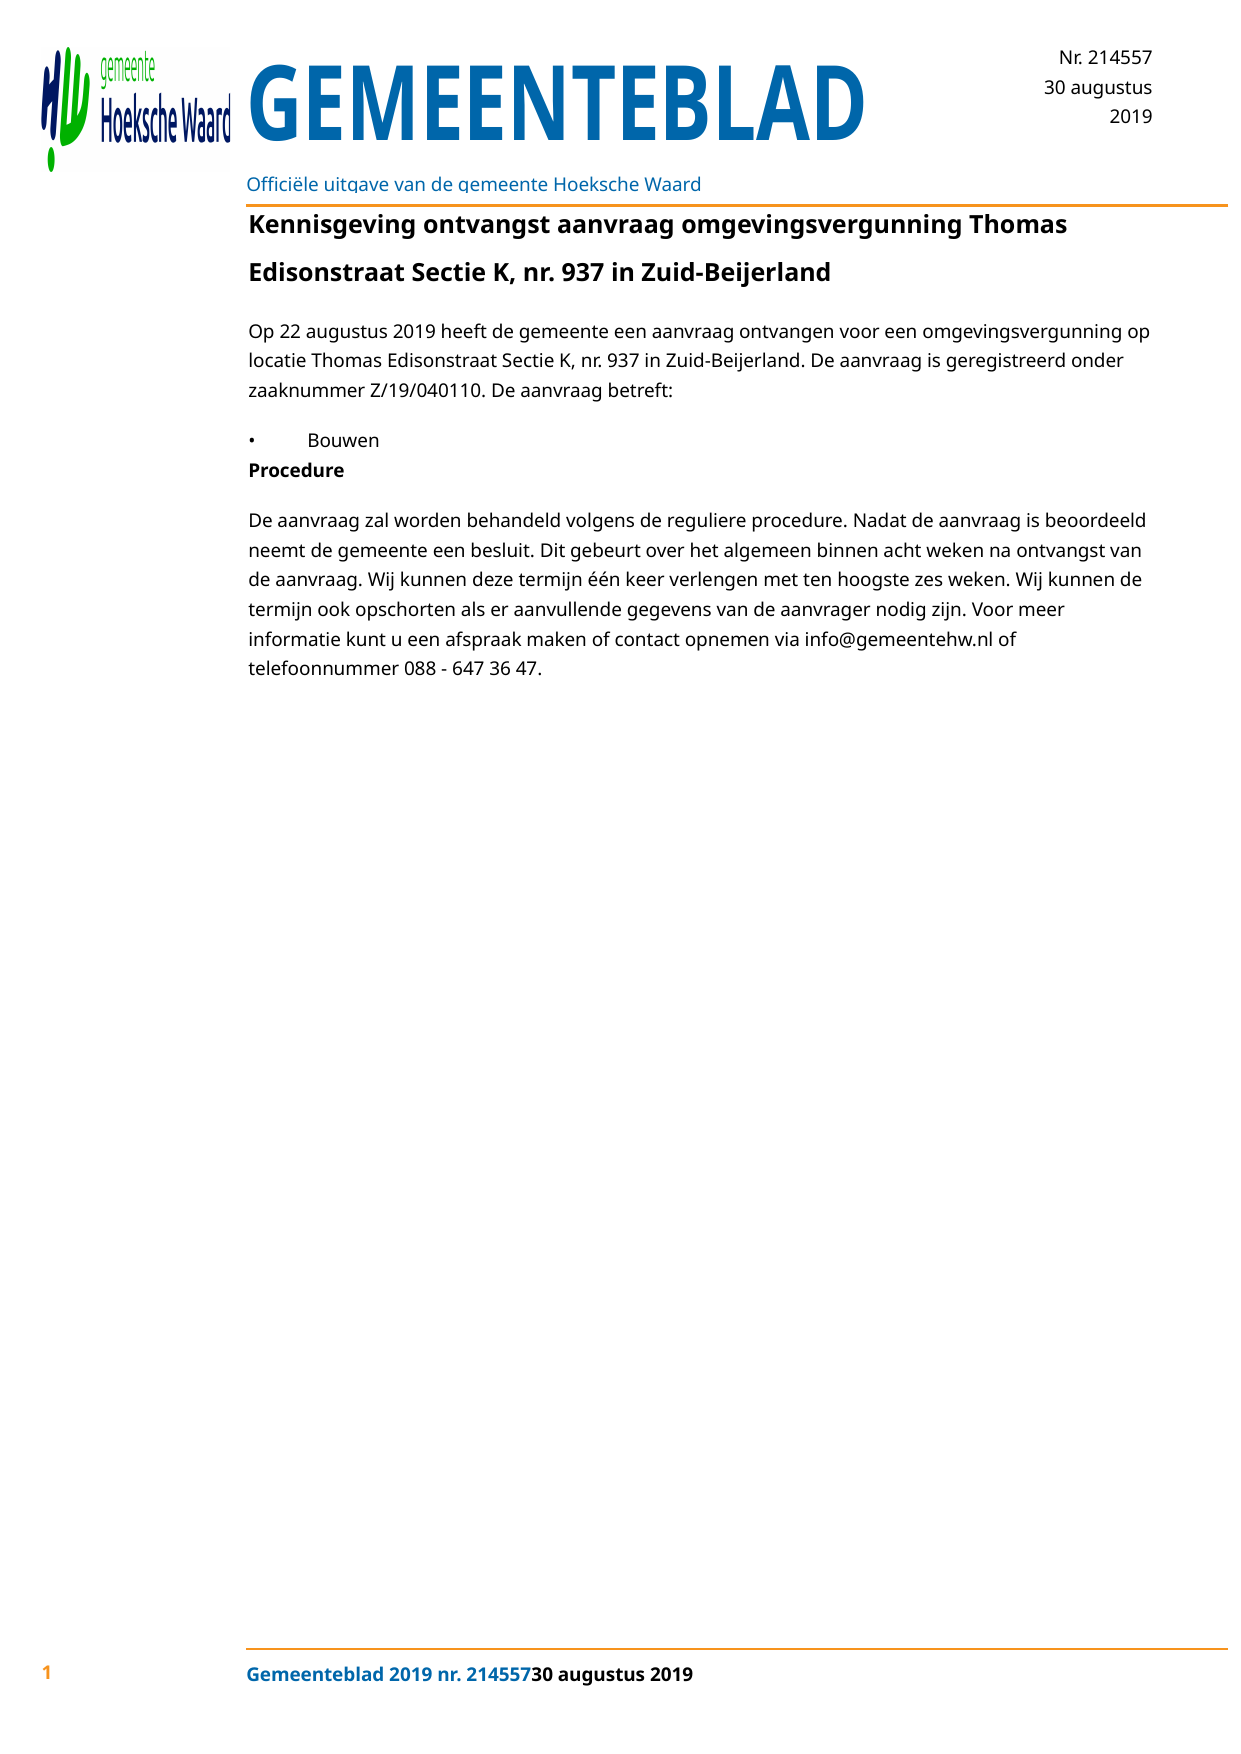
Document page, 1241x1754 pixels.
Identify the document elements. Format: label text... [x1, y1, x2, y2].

text De aanvraag zal worden behandeld volgens de reguliere procedure. Nadat de aanvraag is beoordeeld neemt de gemeente een besluit. Dit gebeurt over het algemeen binnen acht weken na ontvangst van de aanvraag. Wij kunnen deze termijn één keer verlengen met ten hoogste zes weken. Wij kunnen de termijn ook opschorten als er aanvullende gegevens van de aanvrager nodig zijn. Voor meer informatie kunt u een afspraak maken of contact opnemen via info@gemeentehw.nl of telefoonnummer 088 - 647 36 47. [248, 507, 1152, 681]
text Op 22 augustus 2019 heeft de gemeente een aanvraag ontvangen voor een omgevingsvergunning op locatie Thomas Edisonstraat Sectie K, nr. 937 in Zuid-Beijerland. De aanvraag is geregistreerd onder zaaknummer Z/19/040110. De aanvraag betreft: [248, 318, 1152, 403]
picture [41, 47, 231, 172]
text Kennisgeving ontvangst aanvraag omgevingsvergunning Thomas Edisonstraat Sectie K, nr. 937 in Zuid-Beijerland [248, 207, 1152, 288]
list Bouwen [248, 427, 1152, 453]
text Procedure [248, 457, 1152, 483]
